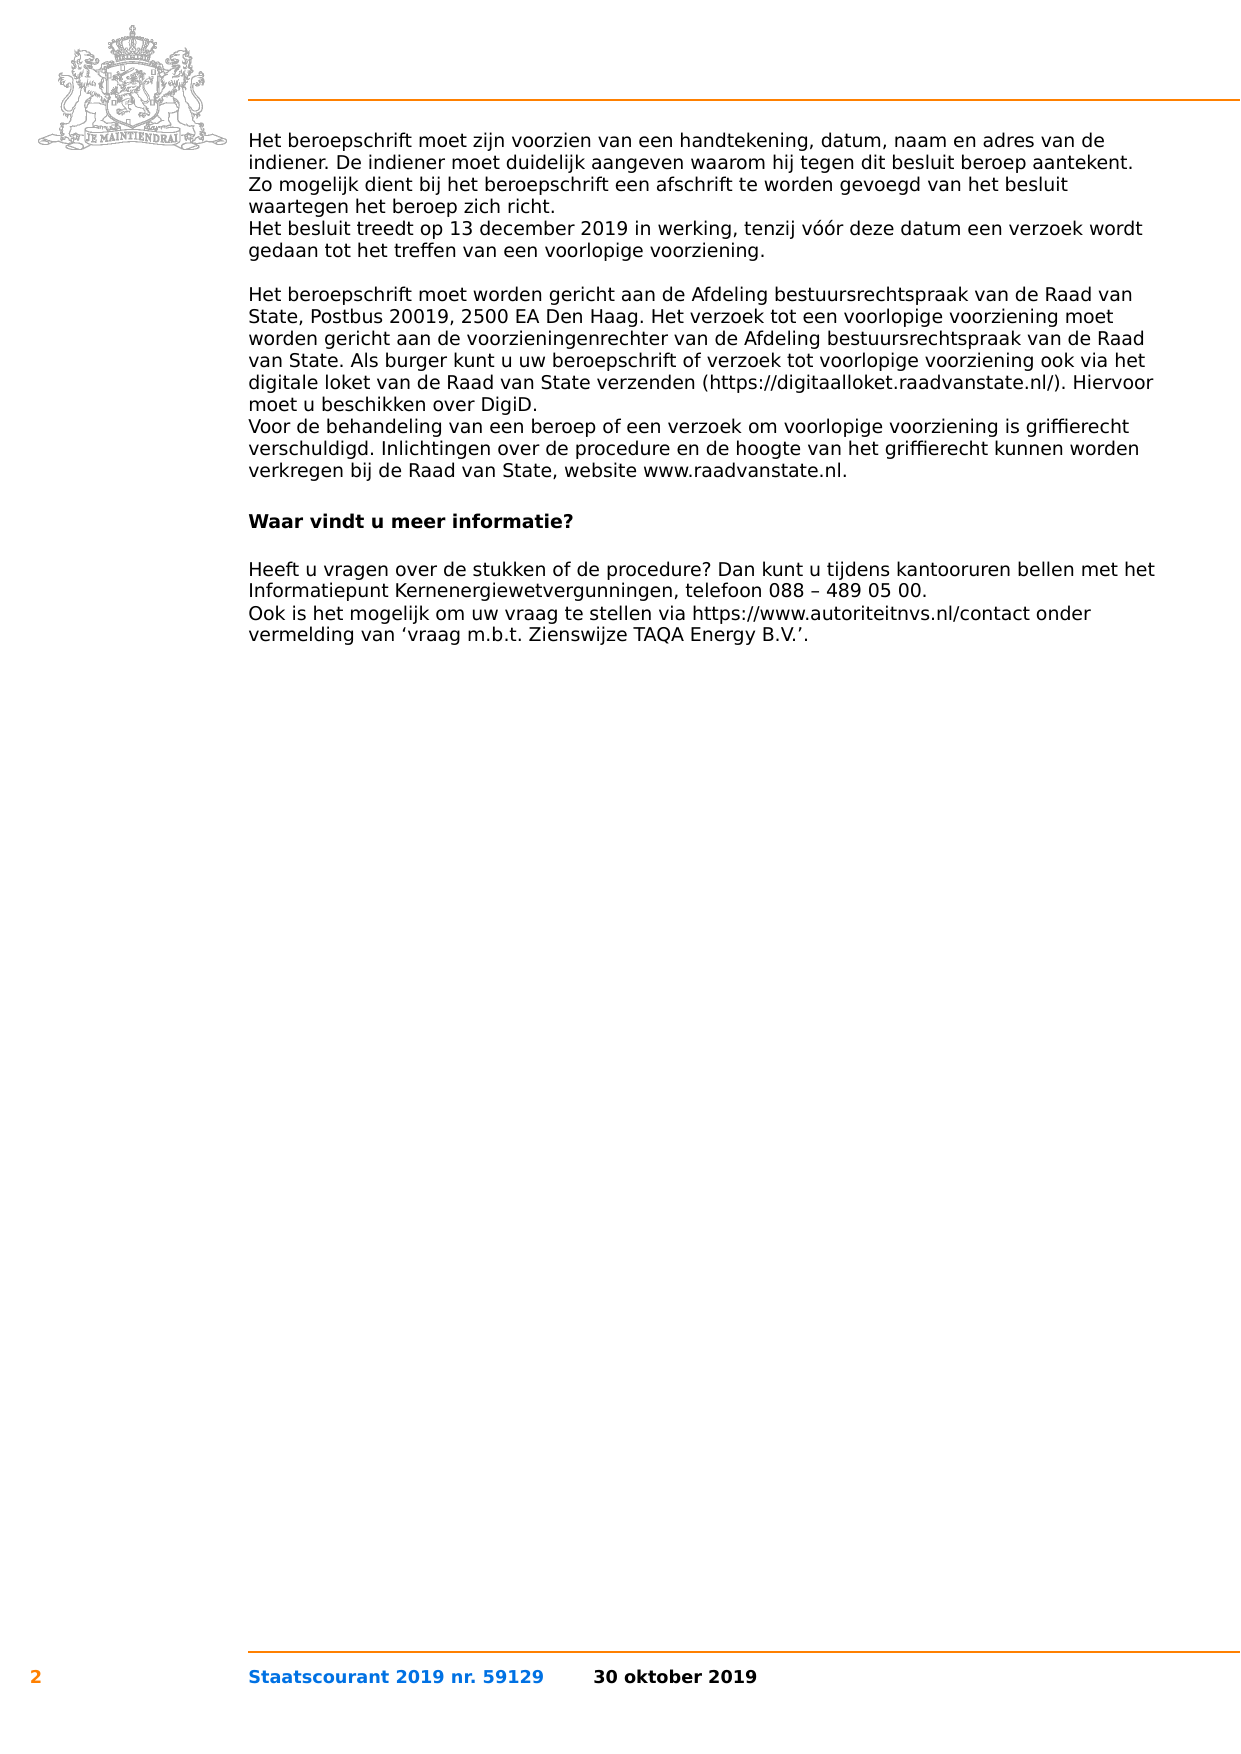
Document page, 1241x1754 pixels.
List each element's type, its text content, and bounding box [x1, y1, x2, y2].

text Heeft u vragen over de stukken of de procedure? Dan kunt u tijdens kantooruren bellen met het Informatiepunt Kernenergiewetvergunningen, telefoon 088 – 489 05 00. [248, 558, 1163, 602]
subtitle Waar vindt u meer informatie? [248, 511, 1163, 533]
picture [38, 25, 227, 150]
text Het beroepschrift moet worden gericht aan de Afdeling bestuursrechtspraak van de Raad van State, Postbus 20019, 2500 EA Den Haag. Het verzoek tot een voorlopige voorziening moet worden gericht aan de voorzieningenrechter van de Afdeling bestuursrechtspraak van de Raad van State. Als burger kunt u uw beroepschrift of verzoek tot voorlopige voorziening ook via het digitale loket van de Raad van State verzenden (https://digitaalloket.raadvanstate.nl/). Hiervoor moet u beschikken over DigiD. [248, 284, 1163, 416]
text Ook is het mogelijk om uw vraag te stellen via https://www.autoriteitnvs.nl/contact onder vermelding van ‘vraag m.b.t. Zienswijze TAQA Energy B.V.’. [248, 602, 1163, 646]
text Het besluit treedt op 13 december 2019 in werking, tenzij vóór deze datum een verzoek wordt gedaan tot het treffen van een voorlopige voorziening. [248, 218, 1163, 262]
text Het beroepschrift moet zijn voorzien van een handtekening, datum, naam en adres van de indiener. De indiener moet duidelijk aangeven waarom hij tegen dit besluit beroep aantekent. Zo mogelijk dient bij het beroepschrift een afschrift te worden gevoegd van het besluit waartegen het beroep zich richt. [248, 130, 1163, 218]
text Voor de behandeling van een beroep of een verzoek om voorlopige voorziening is griffierecht verschuldigd. Inlichtingen over de procedure en de hoogte van het griffierecht kunnen worden verkregen bij de Raad van State, website www.raadvanstate.nl. [248, 416, 1163, 481]
